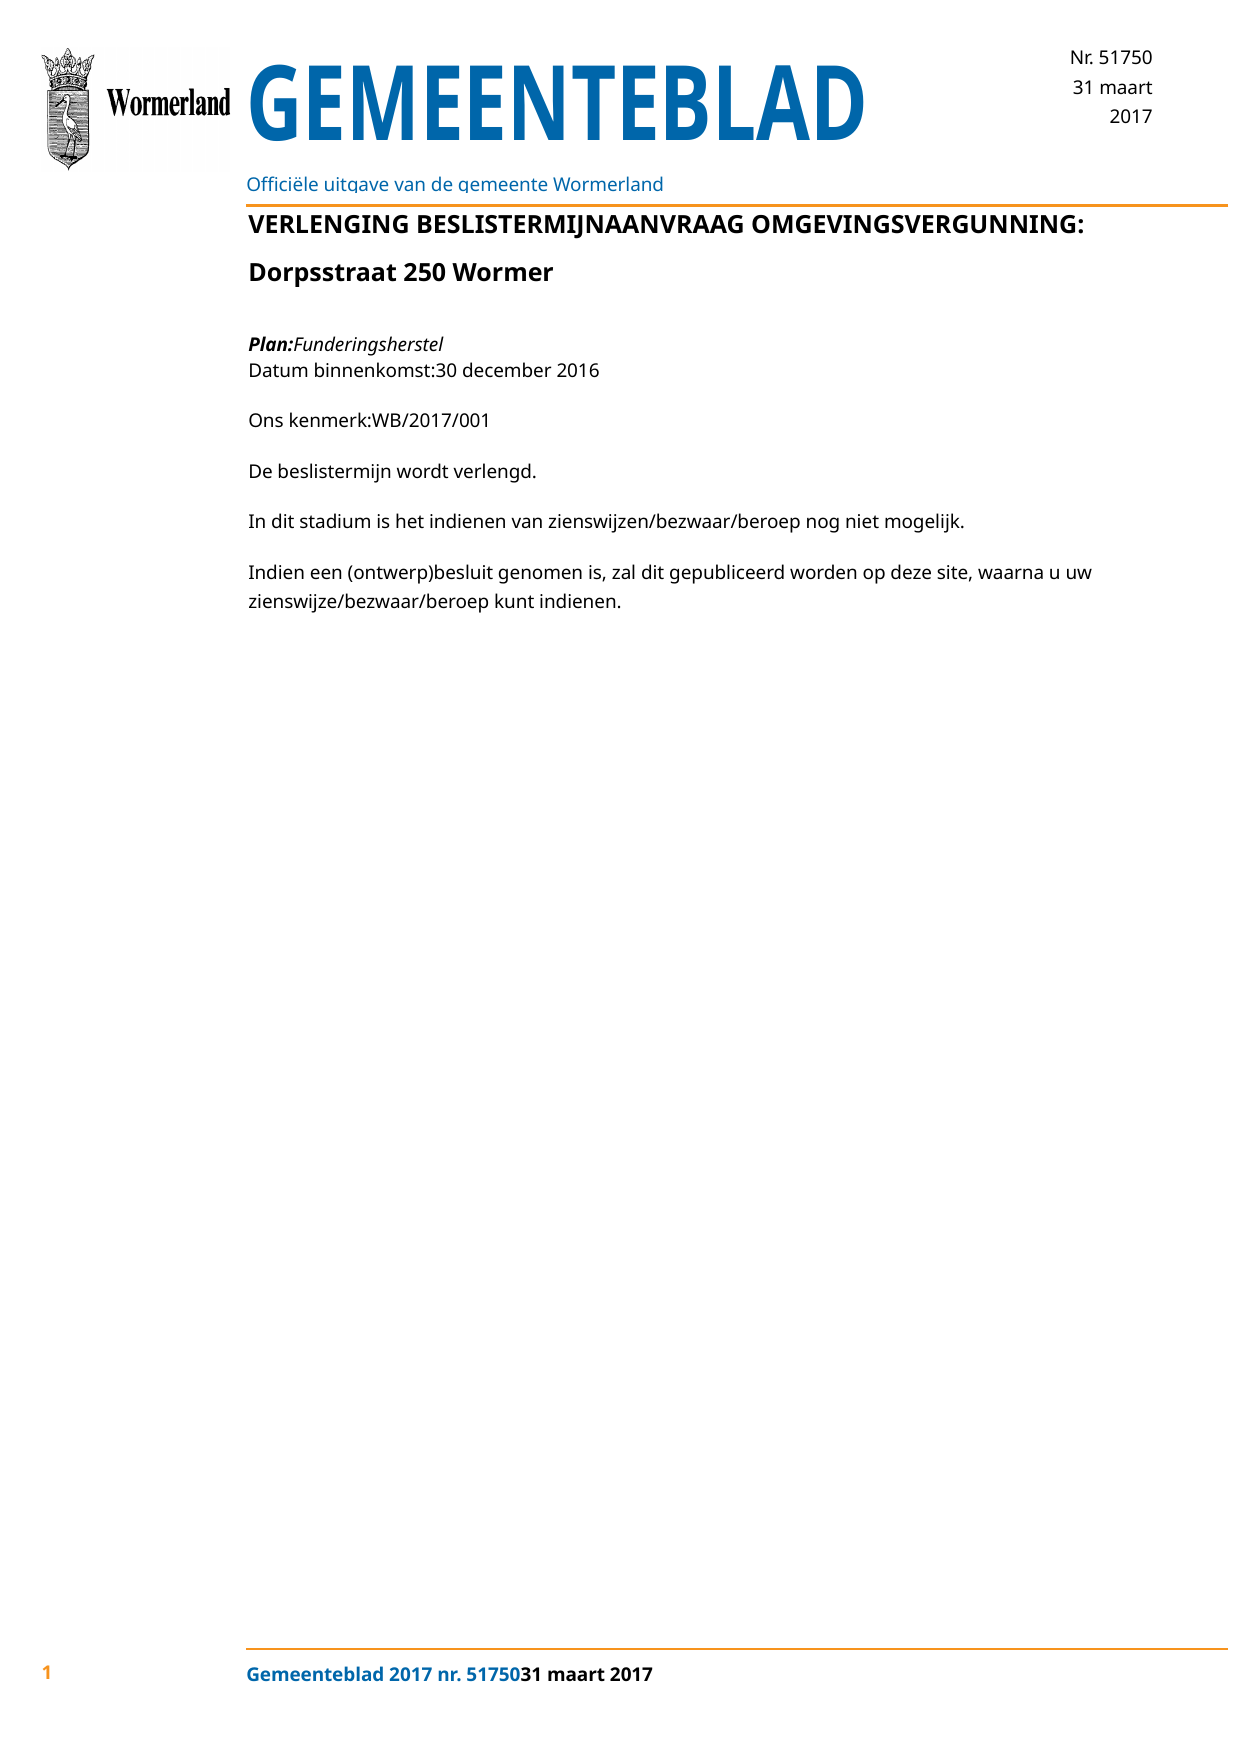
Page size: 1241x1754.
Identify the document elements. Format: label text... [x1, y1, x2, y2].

picture [41, 47, 231, 172]
text Ons kenmerk:WB/2017/001 [248, 408, 1152, 433]
text Indien een (ontwerp)besluit genomen is, zal dit gepubliceerd worden op deze site, waarna u uw zienswijze/bezwaar/beroep kunt indienen. [248, 559, 1152, 614]
text Plan:Funderingsherstel [248, 331, 1152, 357]
text Datum binnenkomst:30 december 2016 [248, 357, 1152, 383]
text In dit stadium is het indienen van zienswijzen/bezwaar/beroep nog niet mogelijk. [248, 508, 1152, 534]
text VERLENGING BESLISTERMIJNAANVRAAG OMGEVINGSVERGUNNING: Dorpsstraat 250 Wormer [248, 207, 1152, 288]
text De beslistermijn wordt verlengd. [248, 458, 1152, 484]
